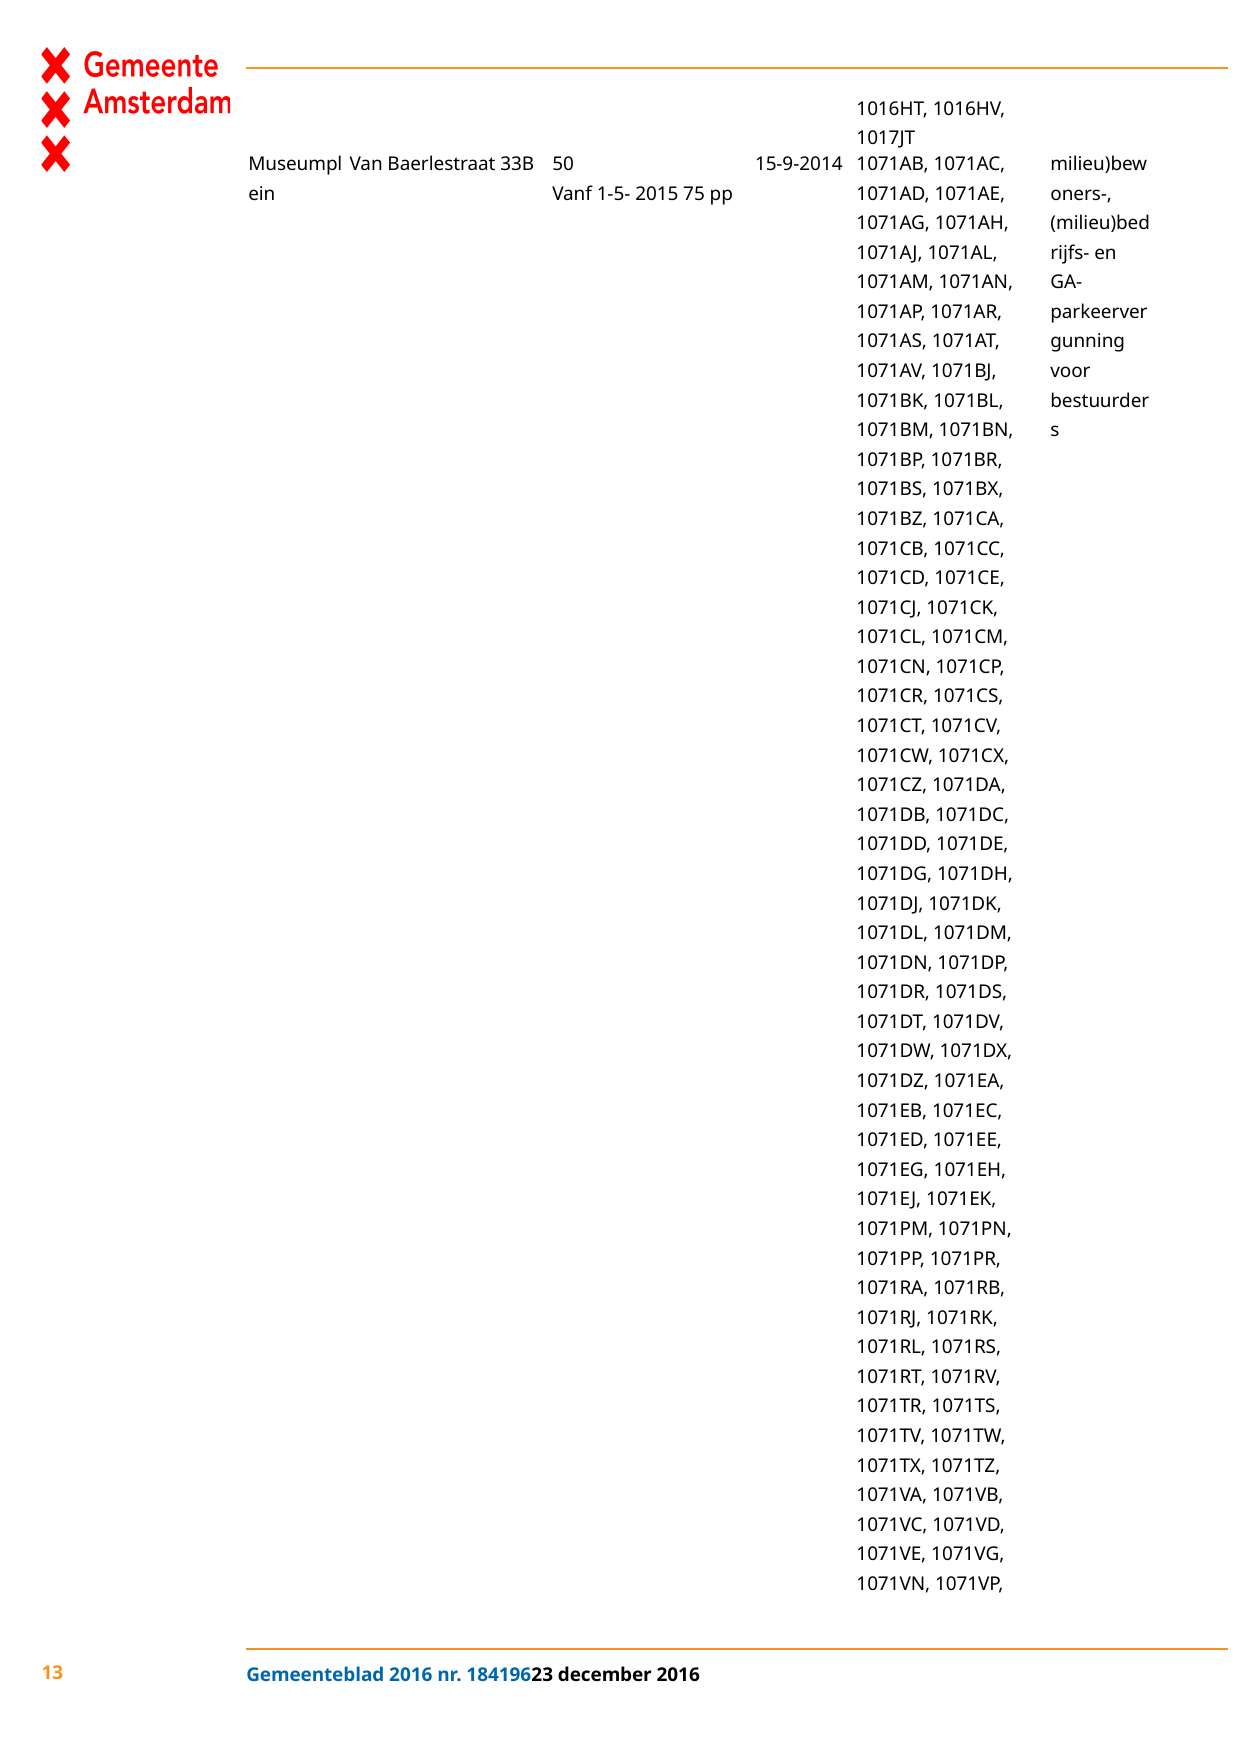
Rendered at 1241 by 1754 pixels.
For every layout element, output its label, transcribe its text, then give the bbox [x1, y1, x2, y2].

table_cell 50 Vanf 1-5- 2015 75 pp [552, 150, 755, 1596]
table_cell [552, 95, 755, 150]
table_cell [755, 95, 856, 150]
table_cell Van Baerlestraat 33B [349, 150, 552, 1596]
table_cell 1071AB, 1071AC, 1071AD, 1071AE, 1071AG, 1071AH, 1071AJ, 1071AL, 1071AM, 1071AN, 1071AP, 1071AR, 1071AS, 1071AT, 1071AV, 1071BJ, 1071BK, 1071BL, 1071BM, 1071BN, 1071BP, 1071BR, 1071BS, 1071BX, 1071BZ, 1071CA, 1071CB, 1071CC, 1071CD, 1071CE, 1071CJ, 1071CK, 1071CL, 1071CM, 1071CN, 1071CP, 1071CR, 1071CS, 1071CT, 1071CV, 1071CW, 1071CX, 1071CZ, 1071DA, 1071DB, 1071DC, 1071DD, 1071DE, 1071DG, 1071DH, 1071DJ, 1071DK, 1071DL, 1071DM, 1071DN, 1071DP, 1071DR, 1071DS, 1071DT, 1071DV, 1071DW, 1071DX, 1071DZ, 1071EA, 1071EB, 1071EC, 1071ED, 1071EE, 1071EG, 1071EH, 1071EJ, 1071EK, 1071PM, 1071PN, 1071PP, 1071PR, 1071RA, 1071RB, 1071RJ, 1071RK, 1071RL, 1071RS, 1071RT, 1071RV, 1071TR, 1071TS, 1071TV, 1071TW, 1071TX, 1071TZ, 1071VA, 1071VB, 1071VC, 1071VD, 1071VE, 1071VG, 1071VN, 1071VP, [856, 150, 1050, 1596]
table_cell milieu)bewoners-, (milieu)bedrijfs- en GA-parkeervergunning voor bestuurders [1050, 150, 1152, 1596]
table_cell 1016HT, 1016HV, 1017JT [856, 95, 1050, 150]
table_cell Museumplein [248, 150, 349, 1596]
table_cell [248, 95, 349, 150]
table_cell [1050, 95, 1152, 150]
table_cell 15-9-2014 [755, 150, 856, 1596]
table_cell [349, 95, 552, 150]
picture [41, 47, 231, 172]
